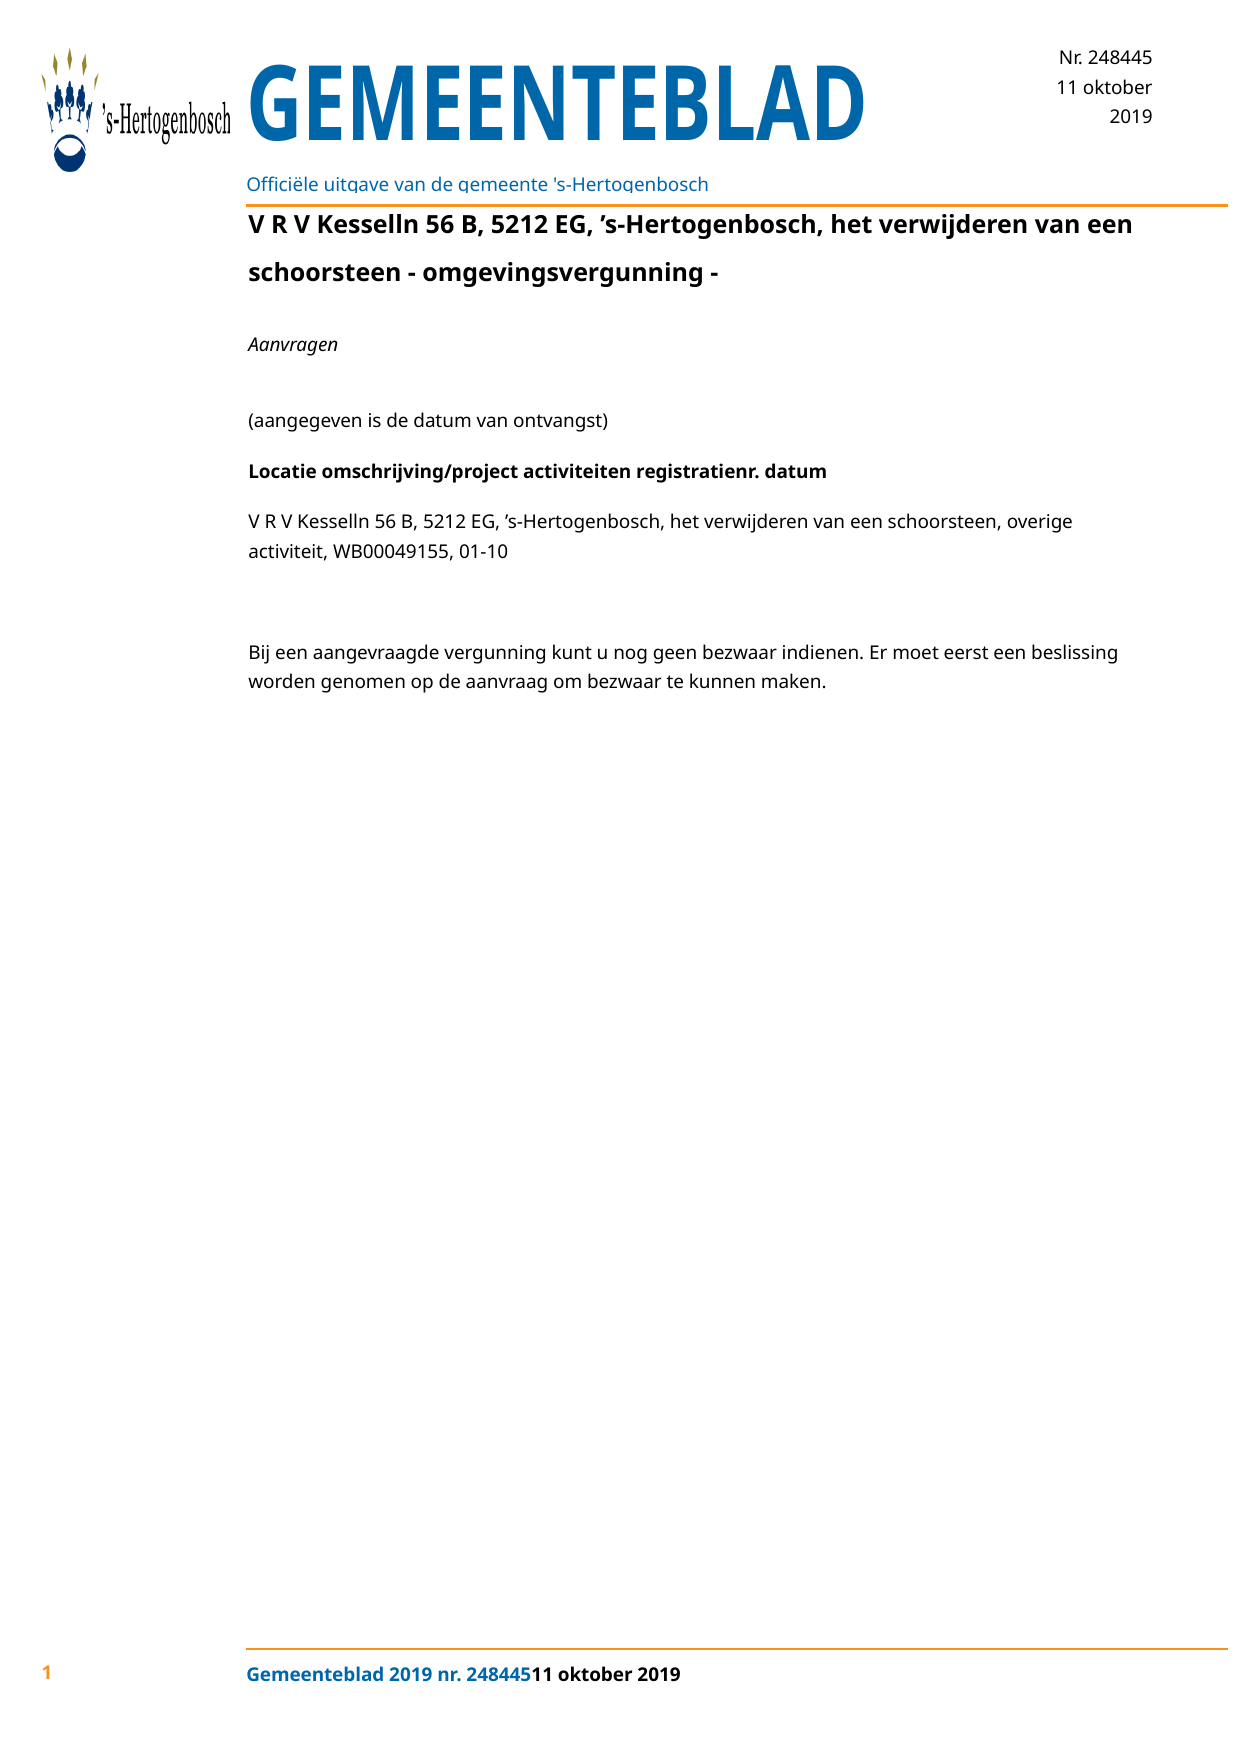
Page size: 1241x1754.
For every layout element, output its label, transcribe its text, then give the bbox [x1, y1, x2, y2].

text V R V Kesselln 56 B, 5212 EG, ’s-Hertogenbosch, het verwijderen van een schoorsteen - omgevingsvergunning - [248, 207, 1152, 288]
text Bij een aangevraagde vergunning kunt u nog geen bezwaar indienen. Er moet eerst een beslissing worden genomen op de aanvraag om bezwaar te kunnen maken. [248, 639, 1152, 694]
text Locatie omschrijving/project activiteiten registratienr. datum [248, 458, 1152, 484]
text (aangegeven is de datum van ontvangst) [248, 408, 1152, 433]
text Aanvragen [248, 331, 1152, 357]
text V R V Kesselln 56 B, 5212 EG, ’s-Hertogenbosch, het verwijderen van een schoorsteen, overige activiteit, WB00049155, 01-10 [248, 508, 1152, 564]
picture [41, 47, 231, 172]
